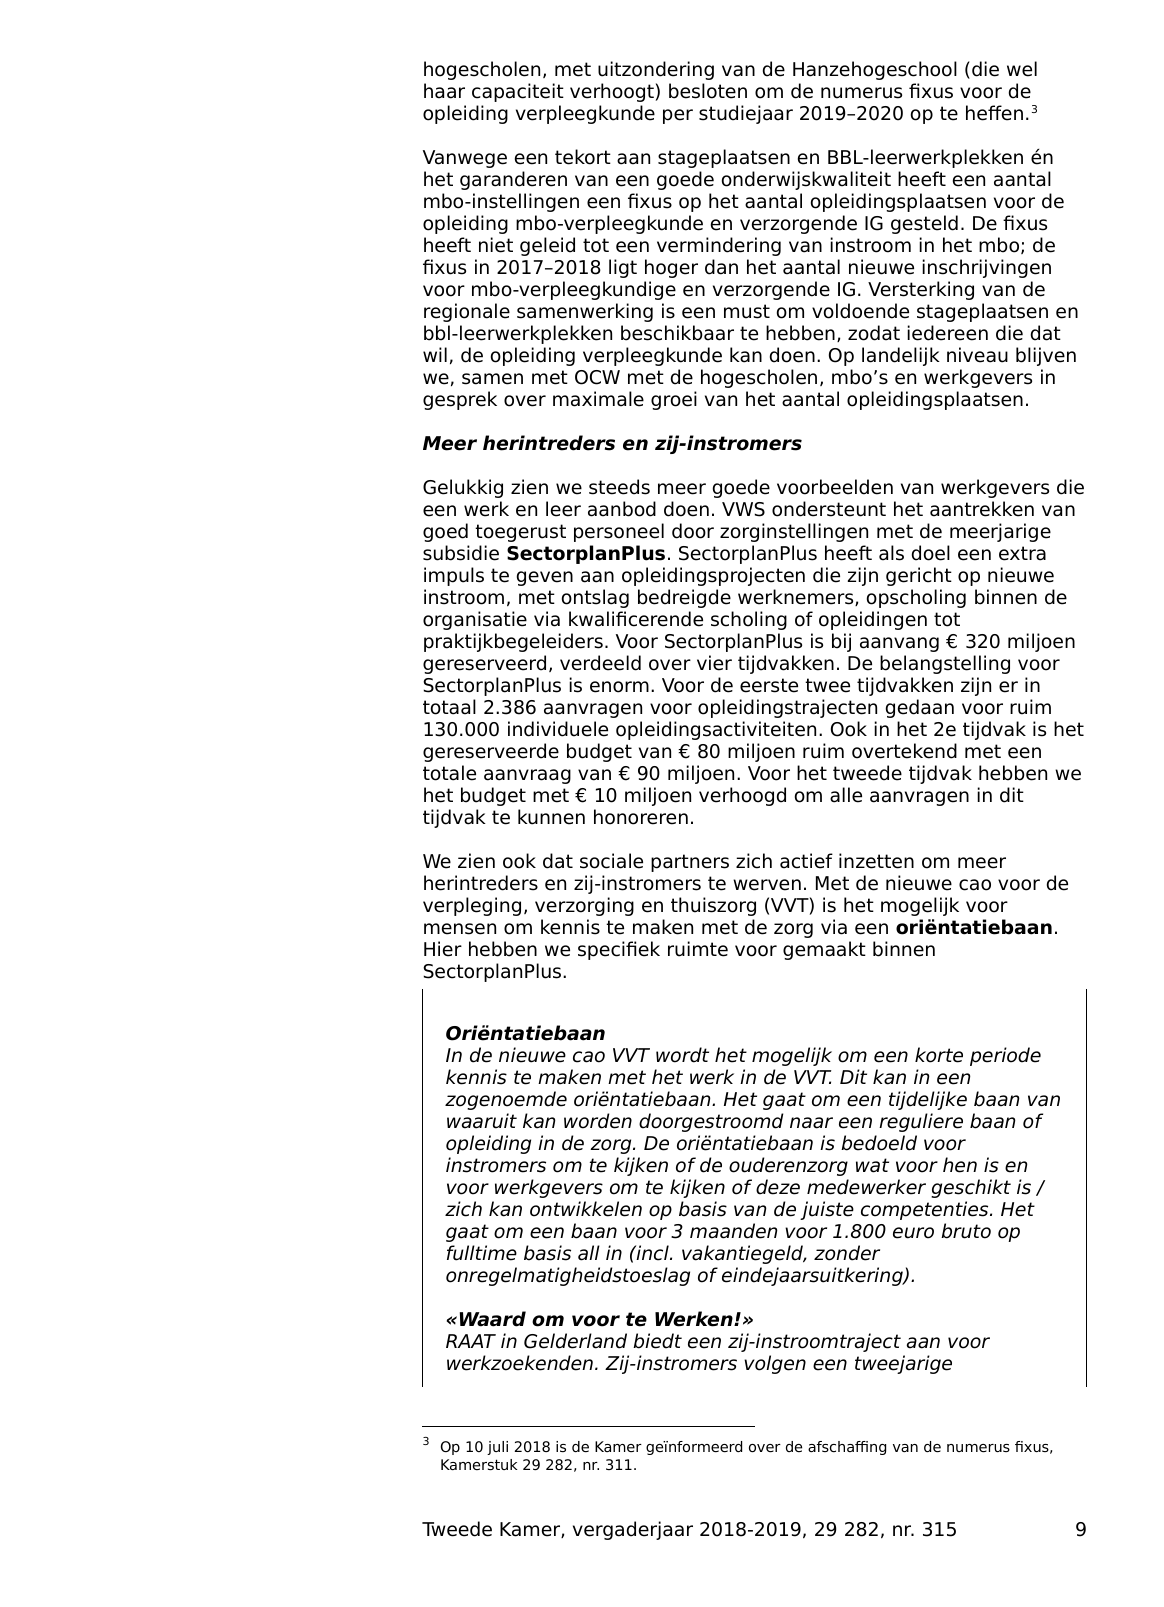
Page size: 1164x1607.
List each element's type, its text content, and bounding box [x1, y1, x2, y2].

subtitle Meer herintreders en zij-instromers [422, 433, 1087, 455]
text hogescholen, met uitzondering van de Hanzehogeschool (die wel haar capaciteit verhoogt) besloten om de numerus fixus voor de opleiding verpleegkunde per studiejaar 2019–2020 op te heffen. [422, 59, 1087, 125]
text We zien ook dat sociale partners zich actief inzetten om meer herintreders en zij-instromers te werven. Met de nieuwe cao voor de verpleging, verzorging en thuiszorg (VVT) is het mogelijk voor mensen om kennis te maken met de zorg via een oriëntatiebaan. Hier hebben we specifiek ruimte voor gemaakt binnen SectorplanPlus. [422, 851, 1087, 983]
text Gelukkig zien we steeds meer goede voorbeelden van werkgevers die een werk en leer aanbod doen. VWS ondersteunt het aantrekken van goed toegerust personeel door zorginstellingen met de meerjarige subsidie SectorplanPlus. SectorplanPlus heeft als doel een extra impuls te geven aan opleidingsprojecten die zijn gericht op nieuwe instroom, met ontslag bedreigde werknemers, opscholing binnen de organisatie via kwalificerende scholing of opleidingen tot praktijkbegeleiders. Voor SectorplanPlus is bij aanvang € 320 miljoen gereserveerd, verdeeld over vier tijdvakken. De belangstelling voor SectorplanPlus is enorm. Voor de eerste twee tijdvakken zijn er in totaal 2.386 aanvragen voor opleidingstrajecten gedaan voor ruim 130.000 individuele opleidingsactiviteiten. Ook in het 2e tijdvak is het gereserveerde budget van € 80 miljoen ruim overtekend met een totale aanvraag van € 90 miljoen. Voor het tweede tijdvak hebben we het budget met € 10 miljoen verhoogd om alle aanvragen in dit tijdvak te kunnen honoreren. [422, 477, 1087, 829]
table_header Oriëntatiebaan In de nieuwe cao VVT wordt het mogelijk om een korte periode kennis te maken met het werk in de VVT. Dit kan in een zogenoemde oriëntatiebaan. Het gaat om een tijdelijke baan van waaruit kan worden doorgestroomd naar een reguliere baan of opleiding in de zorg. De oriëntatiebaan is bedoeld voor instromers om te kijken of de ouderenzorg wat voor hen is en voor werkgevers om te kijken of deze medewerker geschikt is / zich kan ontwikkelen op basis van de juiste competenties. Het gaat om een baan voor 3 maanden voor 1.800 euro bruto op fulltime basis all in (incl. vakantiegeld, zonder onregelmatigheidstoeslag of eindejaarsuitkering). «Waard om voor te Werken!» RAAT in Gelderland biedt een zij-instroomtraject aan voor werkzoekenden. Zij-instromers volgen een tweejarige [423, 989, 1086, 1387]
text Vanwege een tekort aan stageplaatsen en BBL-leerwerkplekken én het garanderen van een goede onderwijskwaliteit heeft een aantal mbo-instellingen een fixus op het aantal opleidingsplaatsen voor de opleiding mbo-verpleegkunde en verzorgende IG gesteld. De fixus heeft niet geleid tot een vermindering van instroom in het mbo; de fixus in 2017–2018 ligt hoger dan het aantal nieuwe inschrijvingen voor mbo-verpleegkundige en verzorgende IG. Versterking van de regionale samenwerking is een must om voldoende stageplaatsen en bbl-leerwerkplekken beschikbaar te hebben, zodat iedereen die dat wil, de opleiding verpleegkunde kan doen. Op landelijk niveau blijven we, samen met OCW met de hogescholen, mbo’s en werkgevers in gesprek over maximale groei van het aantal opleidingsplaatsen. [422, 147, 1087, 411]
text Op 10 juli 2018 is de Kamer geïnformeerd over de afschaffing van de numerus fixus, Kamerstuk 29 282, nr. 311. [422, 1435, 1087, 1474]
